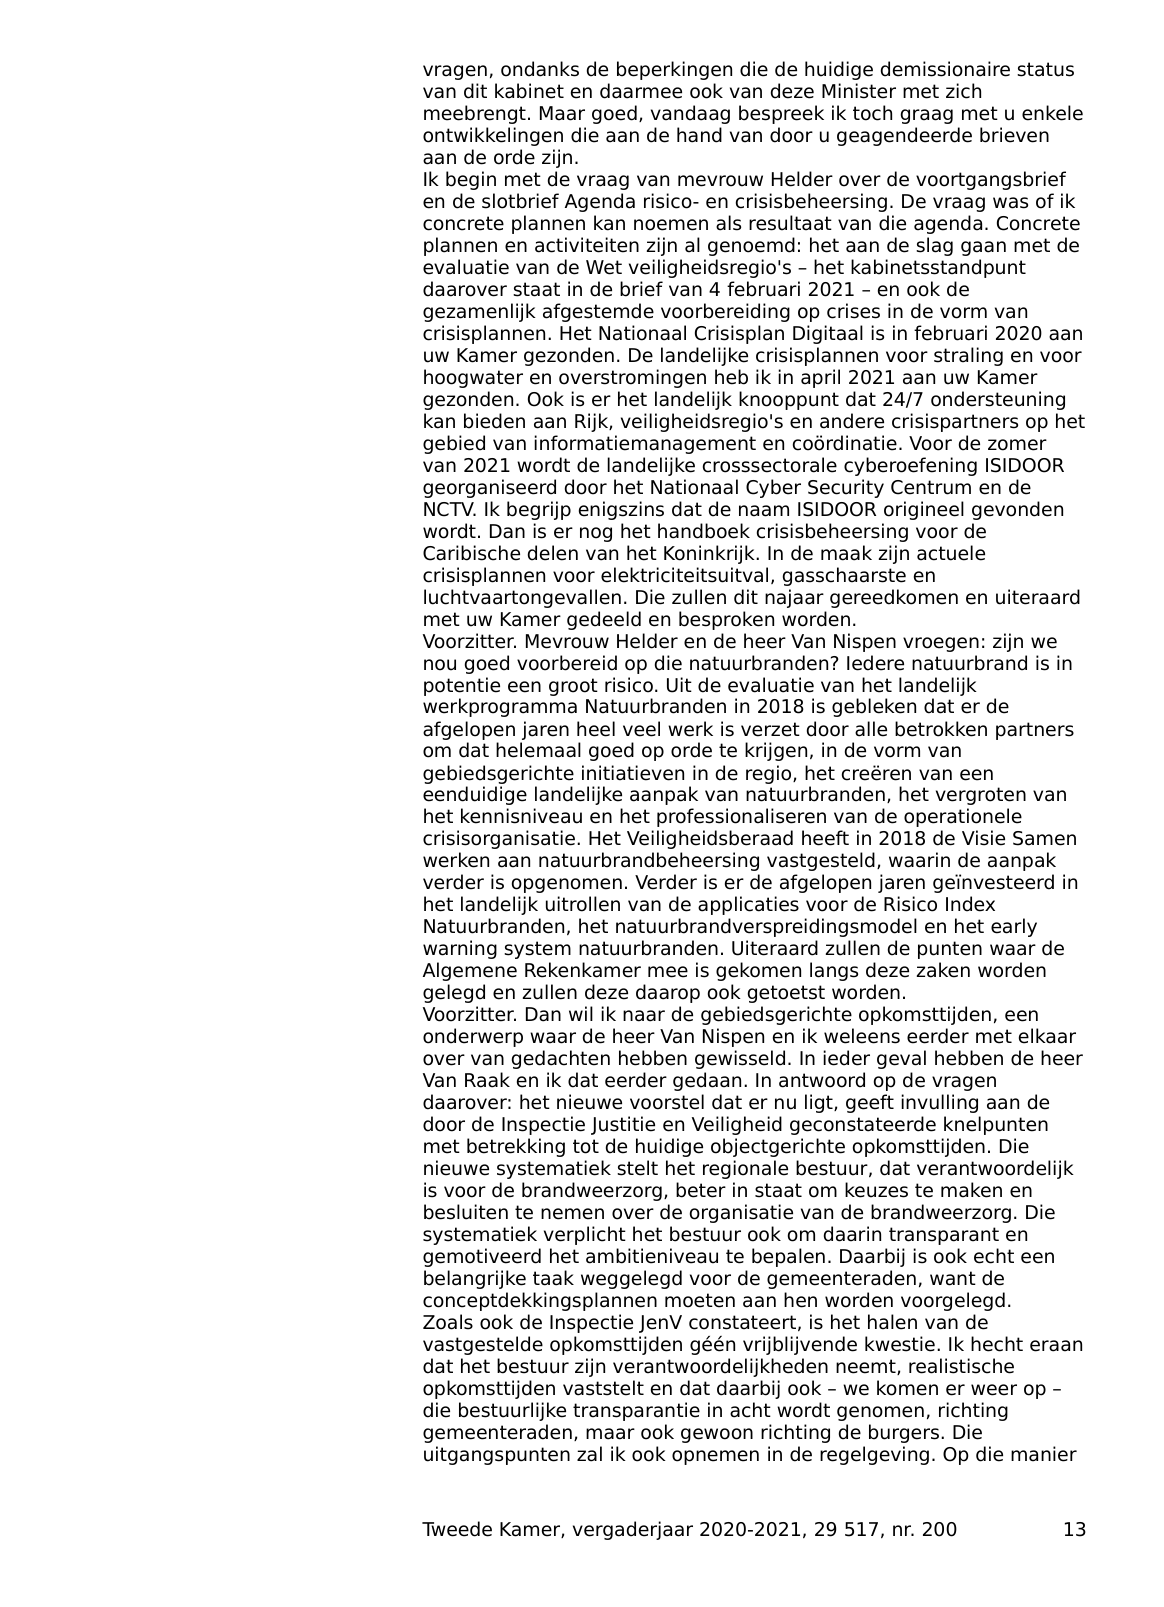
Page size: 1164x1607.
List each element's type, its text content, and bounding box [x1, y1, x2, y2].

text vragen, ondanks de beperkingen die de huidige demissionaire status van dit kabinet en daarmee ook van deze Minister met zich meebrengt. Maar goed, vandaag bespreek ik toch graag met u enkele ontwikkelingen die aan de hand van door u geagendeerde brieven aan de orde zijn. [422, 59, 1087, 169]
text Ik begin met de vraag van mevrouw Helder over de voortgangsbrief en de slotbrief Agenda risico- en crisisbeheersing. De vraag was of ik concrete plannen kan noemen als resultaat van die agenda. Concrete plannen en activiteiten zijn al genoemd: het aan de slag gaan met de evaluatie van de Wet veiligheidsregio's – het kabinetsstandpunt daarover staat in de brief van 4 februari 2021 – en ook de gezamenlijk afgestemde voorbereiding op crises in de vorm van crisisplannen. Het Nationaal Crisisplan Digitaal is in februari 2020 aan uw Kamer gezonden. De landelijke crisisplannen voor straling en voor hoogwater en overstromingen heb ik in april 2021 aan uw Kamer gezonden. Ook is er het landelijk knooppunt dat 24/7 ondersteuning kan bieden aan Rijk, veiligheidsregio's en andere crisispartners op het gebied van informatiemanagement en coördinatie. Voor de zomer van 2021 wordt de landelijke crosssectorale cyberoefening ISIDOOR georganiseerd door het Nationaal Cyber Security Centrum en de NCTV. Ik begrijp enigszins dat de naam ISIDOOR origineel gevonden wordt. Dan is er nog het handboek crisisbeheersing voor de Caribische delen van het Koninkrijk. In de maak zijn actuele crisisplannen voor elektriciteitsuitval, gasschaarste en luchtvaartongevallen. Die zullen dit najaar gereedkomen en uiteraard met uw Kamer gedeeld en besproken worden. [422, 169, 1087, 631]
text Voorzitter. Dan wil ik naar de gebiedsgerichte opkomsttijden, een onderwerp waar de heer Van Nispen en ik weleens eerder met elkaar over van gedachten hebben gewisseld. In ieder geval hebben de heer Van Raak en ik dat eerder gedaan. In antwoord op de vragen daarover: het nieuwe voorstel dat er nu ligt, geeft invulling aan de door de Inspectie Justitie en Veiligheid geconstateerde knelpunten met betrekking tot de huidige objectgerichte opkomsttijden. Die nieuwe systematiek stelt het regionale bestuur, dat verantwoordelijk is voor de brandweerzorg, beter in staat om keuzes te maken en besluiten te nemen over de organisatie van de brandweerzorg. Die systematiek verplicht het bestuur ook om daarin transparant en gemotiveerd het ambitieniveau te bepalen. Daarbij is ook echt een belangrijke taak weggelegd voor de gemeenteraden, want de conceptdekkingsplannen moeten aan hen worden voorgelegd. [422, 1004, 1087, 1312]
text Voorzitter. Mevrouw Helder en de heer Van Nispen vroegen: zijn we nou goed voorbereid op die natuurbranden? Iedere natuurbrand is in potentie een groot risico. Uit de evaluatie van het landelijk werkprogramma Natuurbranden in 2018 is gebleken dat er de afgelopen jaren heel veel werk is verzet door alle betrokken partners om dat helemaal goed op orde te krijgen, in de vorm van gebiedsgerichte initiatieven in de regio, het creëren van een eenduidige landelijke aanpak van natuurbranden, het vergroten van het kennisniveau en het professionaliseren van de operationele crisisorganisatie. Het Veiligheidsberaad heeft in 2018 de Visie Samen werken aan natuurbrandbeheersing vastgesteld, waarin de aanpak verder is opgenomen. Verder is er de afgelopen jaren geïnvesteerd in het landelijk uitrollen van de applicaties voor de Risico Index Natuurbranden, het natuurbrandverspreidingsmodel en het early warning system natuurbranden. Uiteraard zullen de punten waar de Algemene Rekenkamer mee is gekomen langs deze zaken worden gelegd en zullen deze daarop ook getoetst worden. [422, 631, 1087, 1004]
text Zoals ook de Inspectie JenV constateert, is het halen van de vastgestelde opkomsttijden géén vrijblijvende kwestie. Ik hecht eraan dat het bestuur zijn verantwoordelijkheden neemt, realistische opkomsttijden vaststelt en dat daarbij ook – we komen er weer op – die bestuurlijke transparantie in acht wordt genomen, richting gemeenteraden, maar ook gewoon richting de burgers. Die uitgangspunten zal ik ook opnemen in de regelgeving. Op die manier [422, 1312, 1087, 1466]
